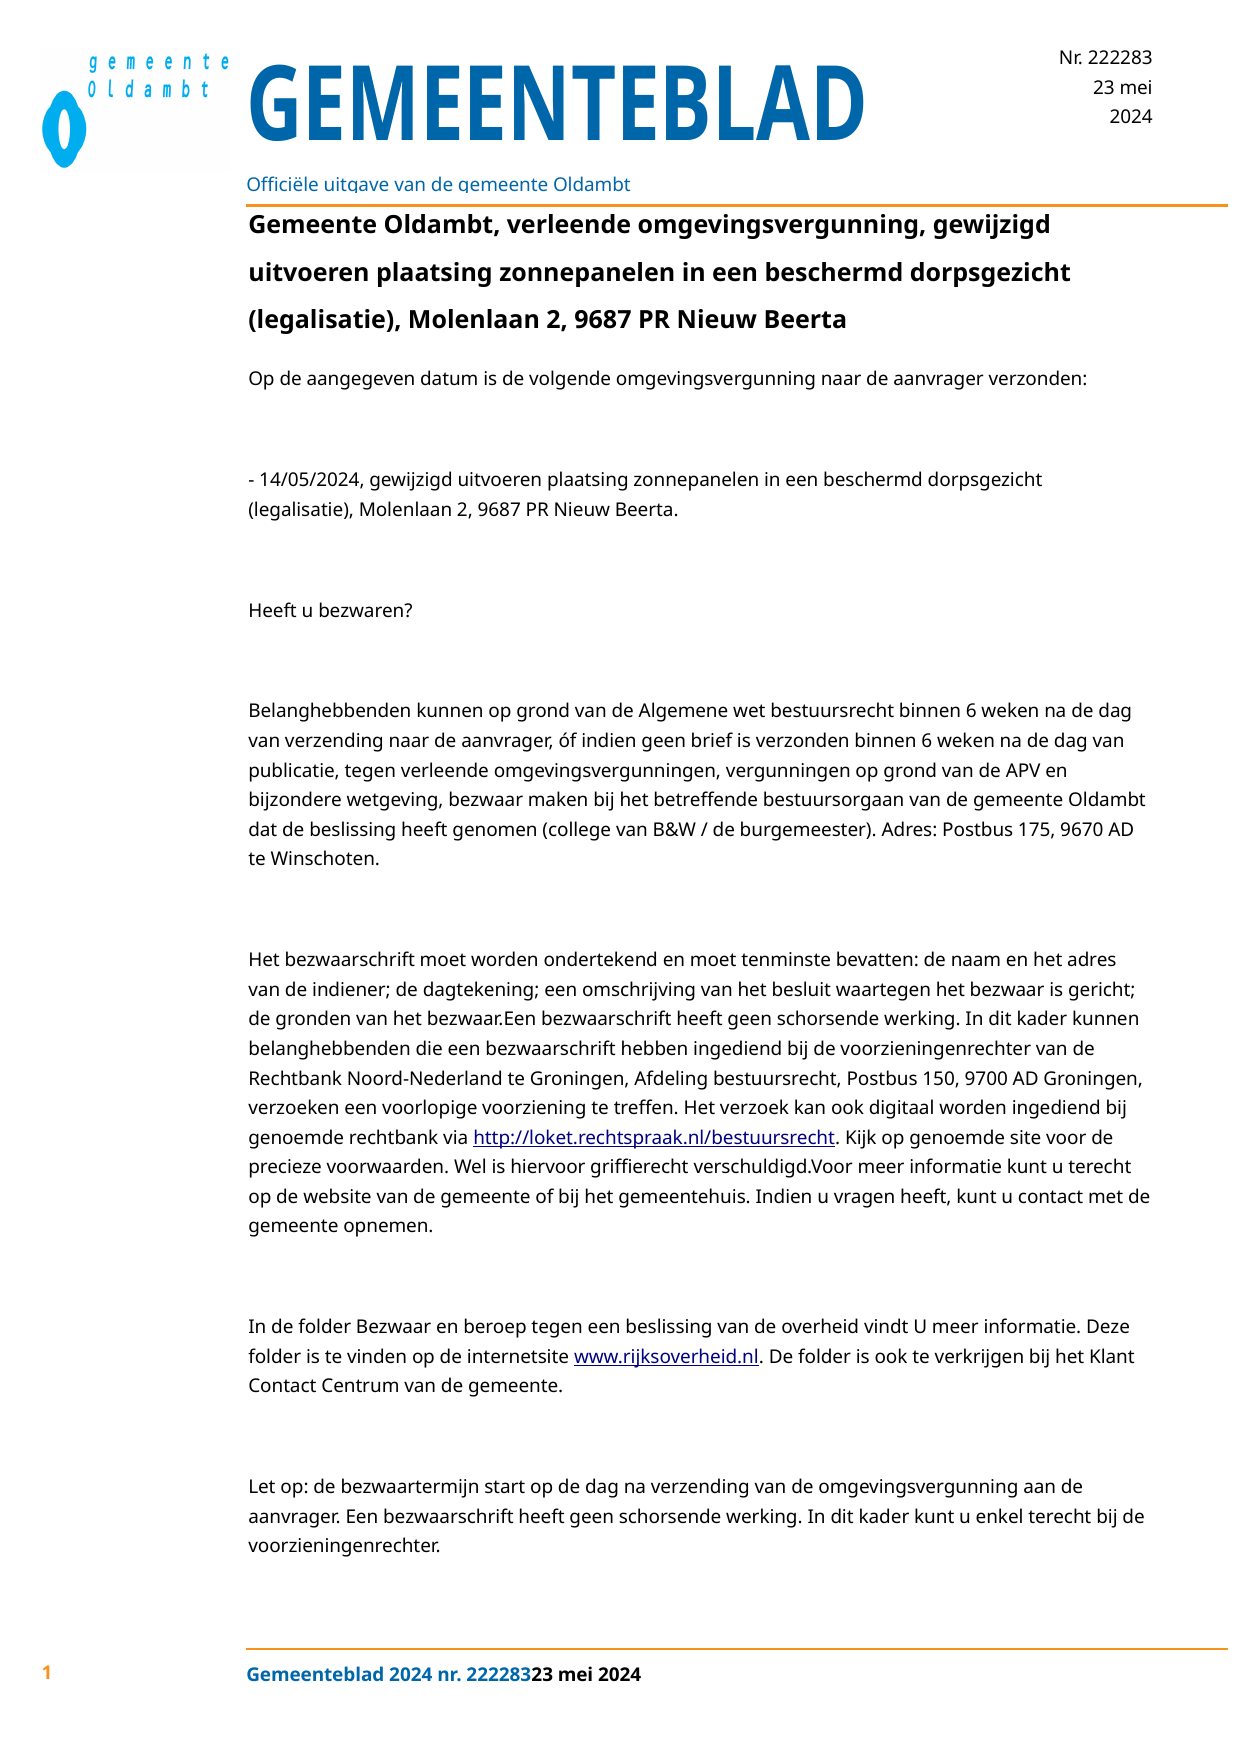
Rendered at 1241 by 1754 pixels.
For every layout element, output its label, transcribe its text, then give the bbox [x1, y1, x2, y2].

text Let op: de bezwaartermijn start op de dag na verzending van de omgevingsvergunning aan de aanvrager. Een bezwaarschrift heeft geen schorsende werking. In dit kader kunt u enkel terecht bij de voorzieningenrechter. [248, 1473, 1152, 1558]
text Het bezwaarschrift moet worden ondertekend en moet tenminste bevatten: de naam en het adres van de indiener; de dagtekening; een omschrijving van het besluit waartegen het bezwaar is gericht; de gronden van het bezwaar.Een bezwaarschrift heeft geen schorsende werking. In dit kader kunnen belanghebbenden die een bezwaarschrift hebben ingediend bij de voorzieningenrechter van de Rechtbank Noord-Nederland te Groningen, Afdeling bestuursrecht, Postbus 150, 9700 AD Groningen, verzoeken een voorlopige voorziening te treffen. Het verzoek kan ook digitaal worden ingediend bij genoemde rechtbank via http://loket.rechtspraak.nl/bestuursrecht. Kijk op genoemde site voor de precieze voorwaarden. Wel is hiervoor griffierecht verschuldigd.Voor meer informatie kunt u terecht op de website van de gemeente of bij het gemeentehuis. Indien u vragen heeft, kunt u contact met de gemeente opnemen. [248, 946, 1152, 1238]
text - 14/05/2024, gewijzigd uitvoeren plaatsing zonnepanelen in een beschermd dorpsgezicht (legalisatie), Molenlaan 2, 9687 PR Nieuw Beerta. [248, 466, 1152, 522]
text Heeft u bezwaren? [248, 597, 1152, 622]
text In de folder Bezwaar en beroep tegen een beslissing van de overheid vindt U meer informatie. Deze folder is te vinden op de internetsite www.rijksoverheid.nl. De folder is ook te verkrijgen bij het Klant Contact Centrum van de gemeente. [248, 1313, 1152, 1398]
text Belanghebbenden kunnen op grond van de Algemene wet bestuursrecht binnen 6 weken na de dag van verzending naar de aanvrager, óf indien geen brief is verzonden binnen 6 weken na de dag van publicatie, tegen verleende omgevingsvergunningen, vergunningen op grond van de APV en bijzondere wetgeving, bezwaar maken bij het betreffende bestuursorgaan van de gemeente Oldambt dat de beslissing heeft genomen (college van B&W / de burgemeester). Adres: Postbus 175, 9670 AD te Winschoten. [248, 698, 1152, 871]
text Op de aangegeven datum is de volgende omgevingsvergunning naar de aanvrager verzonden: [248, 366, 1152, 391]
picture [41, 47, 231, 172]
text Gemeente Oldambt, verleende omgevingsvergunning, gewijzigd uitvoeren plaatsing zonnepanelen in een beschermd dorpsgezicht (legalisatie), Molenlaan 2, 9687 PR Nieuw Beerta [248, 207, 1152, 336]
